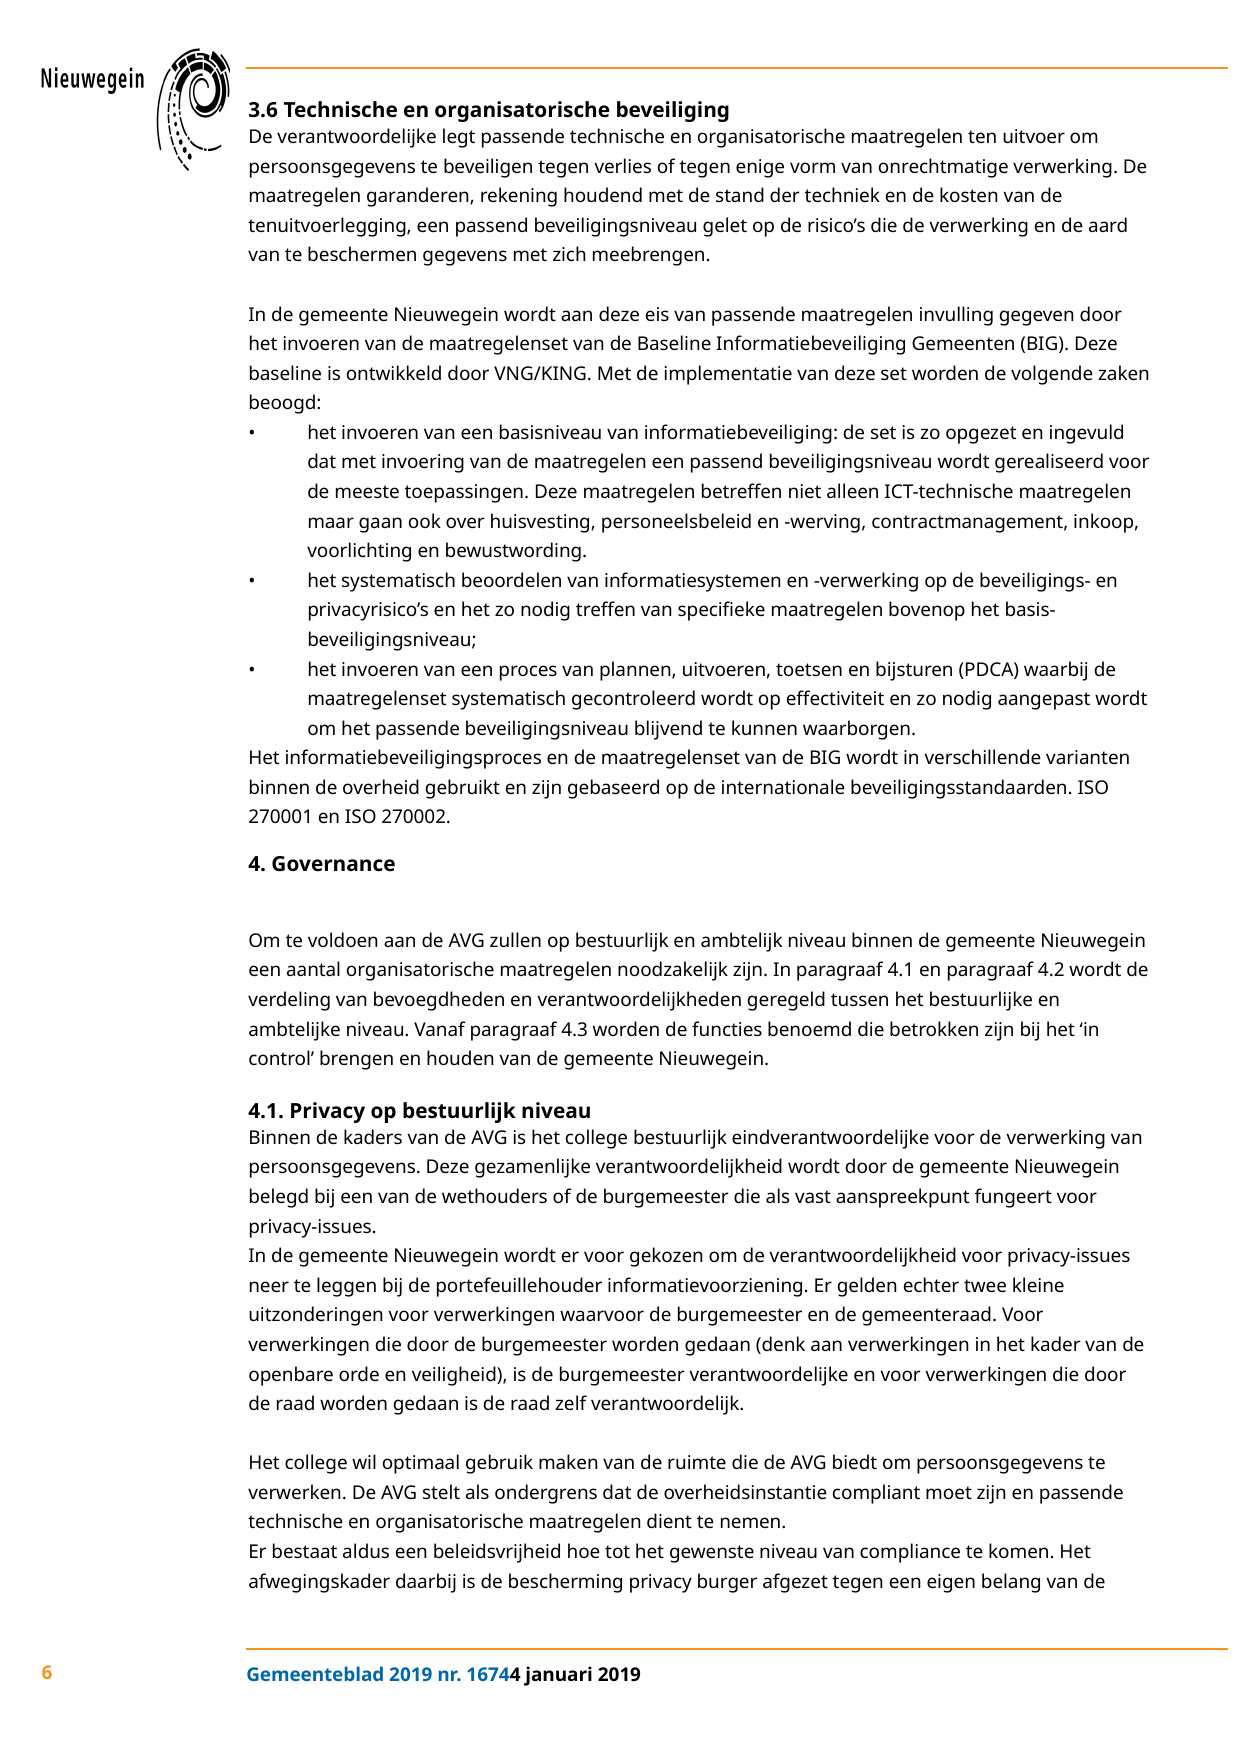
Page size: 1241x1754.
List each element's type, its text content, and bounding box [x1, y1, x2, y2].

text Er bestaat aldus een beleidsvrijheid hoe tot het gewenste niveau van compliance te komen. Het afwegingskader daarbij is de bescherming privacy burger afgezet tegen een eigen belang van de [248, 1538, 1152, 1594]
list het systematisch beoordelen van informatiesystemen en -verwerking op de beveiligings- en privacyrisico’s en het zo nodig treffen van specifieke maatregelen bovenop het basis-beveiligingsniveau; [248, 567, 1152, 652]
text 4. Governance [248, 849, 1152, 878]
text Binnen de kaders van de AVG is het college bestuurlijk eindverantwoordelijke voor de verwerking van persoonsgegevens. Deze gezamenlijke verantwoordelijkheid wordt door de gemeente Nieuwegein belegd bij een van de wethouders of de burgemeester die als vast aanspreekpunt fungeert voor privacy-issues. [248, 1124, 1152, 1239]
text Het informatiebeveiligingsproces en de maatregelenset van de BIG wordt in verschillende varianten binnen de overheid gebruikt en zijn gebaseerd op de internationale beveiligingsstandaarden. ISO 270001 en ISO 270002. [248, 744, 1152, 829]
text De verantwoordelijke legt passende technische en organisatorische maatregelen ten uitvoer om persoonsgegevens te beveiligen tegen verlies of tegen enige vorm van onrechtmatige verwerking. De maatregelen garanderen, rekening houdend met de stand der techniek en de kosten van de tenuitvoerlegging, een passend beveiligingsniveau gelet op de risico’s die de verwerking en de aard van te beschermen gegevens met zich meebrengen. [248, 123, 1152, 267]
text 4.1. Privacy op bestuurlijk niveau [248, 1096, 1152, 1124]
text 3.6 Technische en organisatorische beveiliging [248, 95, 1152, 123]
text In de gemeente Nieuwegein wordt aan deze eis van passende maatregelen invulling gegeven door het invoeren van de maatregelenset van de Baseline Informatiebeveiliging Gemeenten (BIG). Deze baseline is ontwikkeld door VNG/KING. Met de implementatie van deze set worden de volgende zaken beoogd: [248, 301, 1152, 415]
text Het college wil optimaal gebruik maken van de ruimte die de AVG biedt om persoonsgegevens te verwerken. De AVG stelt als ondergrens dat de overheidsinstantie compliant moet zijn en passende technische en organisatorische maatregelen dient te nemen. [248, 1449, 1152, 1534]
picture [41, 47, 231, 172]
list het invoeren van een proces van plannen, uitvoeren, toetsen en bijsturen (PDCA) waarbij de maatregelenset systematisch gecontroleerd wordt op effectiviteit en zo nodig aangepast wordt om het passende beveiligingsniveau blijvend te kunnen waarborgen. [248, 656, 1152, 741]
text Om te voldoen aan de AVG zullen op bestuurlijk en ambtelijk niveau binnen de gemeente Nieuwegein een aantal organisatorische maatregelen noodzakelijk zijn. In paragraaf 4.1 en paragraaf 4.2 wordt de verdeling van bevoegdheden en verantwoordelijkheden geregeld tussen het bestuurlijke en ambtelijke niveau. Vanaf paragraaf 4.3 worden de functies benoemd die betrokken zijn bij het ‘in control’ brengen en houden van de gemeente Nieuwegein. [248, 927, 1152, 1071]
list het invoeren van een basisniveau van informatiebeveiliging: de set is zo opgezet en ingevuld dat met invoering van de maatregelen een passend beveiligingsniveau wordt gerealiseerd voor de meeste toepassingen. Deze maatregelen betreffen niet alleen ICT-technische maatregelen maar gaan ook over huisvesting, personeelsbeleid en -werving, contractmanagement, inkoop, voorlichting en bewustwording. [248, 419, 1152, 563]
text In de gemeente Nieuwegein wordt er voor gekozen om de verantwoordelijkheid voor privacy-issues neer te leggen bij de portefeuillehouder informatievoorziening. Er gelden echter twee kleine uitzonderingen voor verwerkingen waarvoor de burgemeester en de gemeenteraad. Voor verwerkingen die door de burgemeester worden gedaan (denk aan verwerkingen in het kader van de openbare orde en veiligheid), is de burgemeester verantwoordelijke en voor verwerkingen die door de raad worden gedaan is de raad zelf verantwoordelijk. [248, 1242, 1152, 1416]
